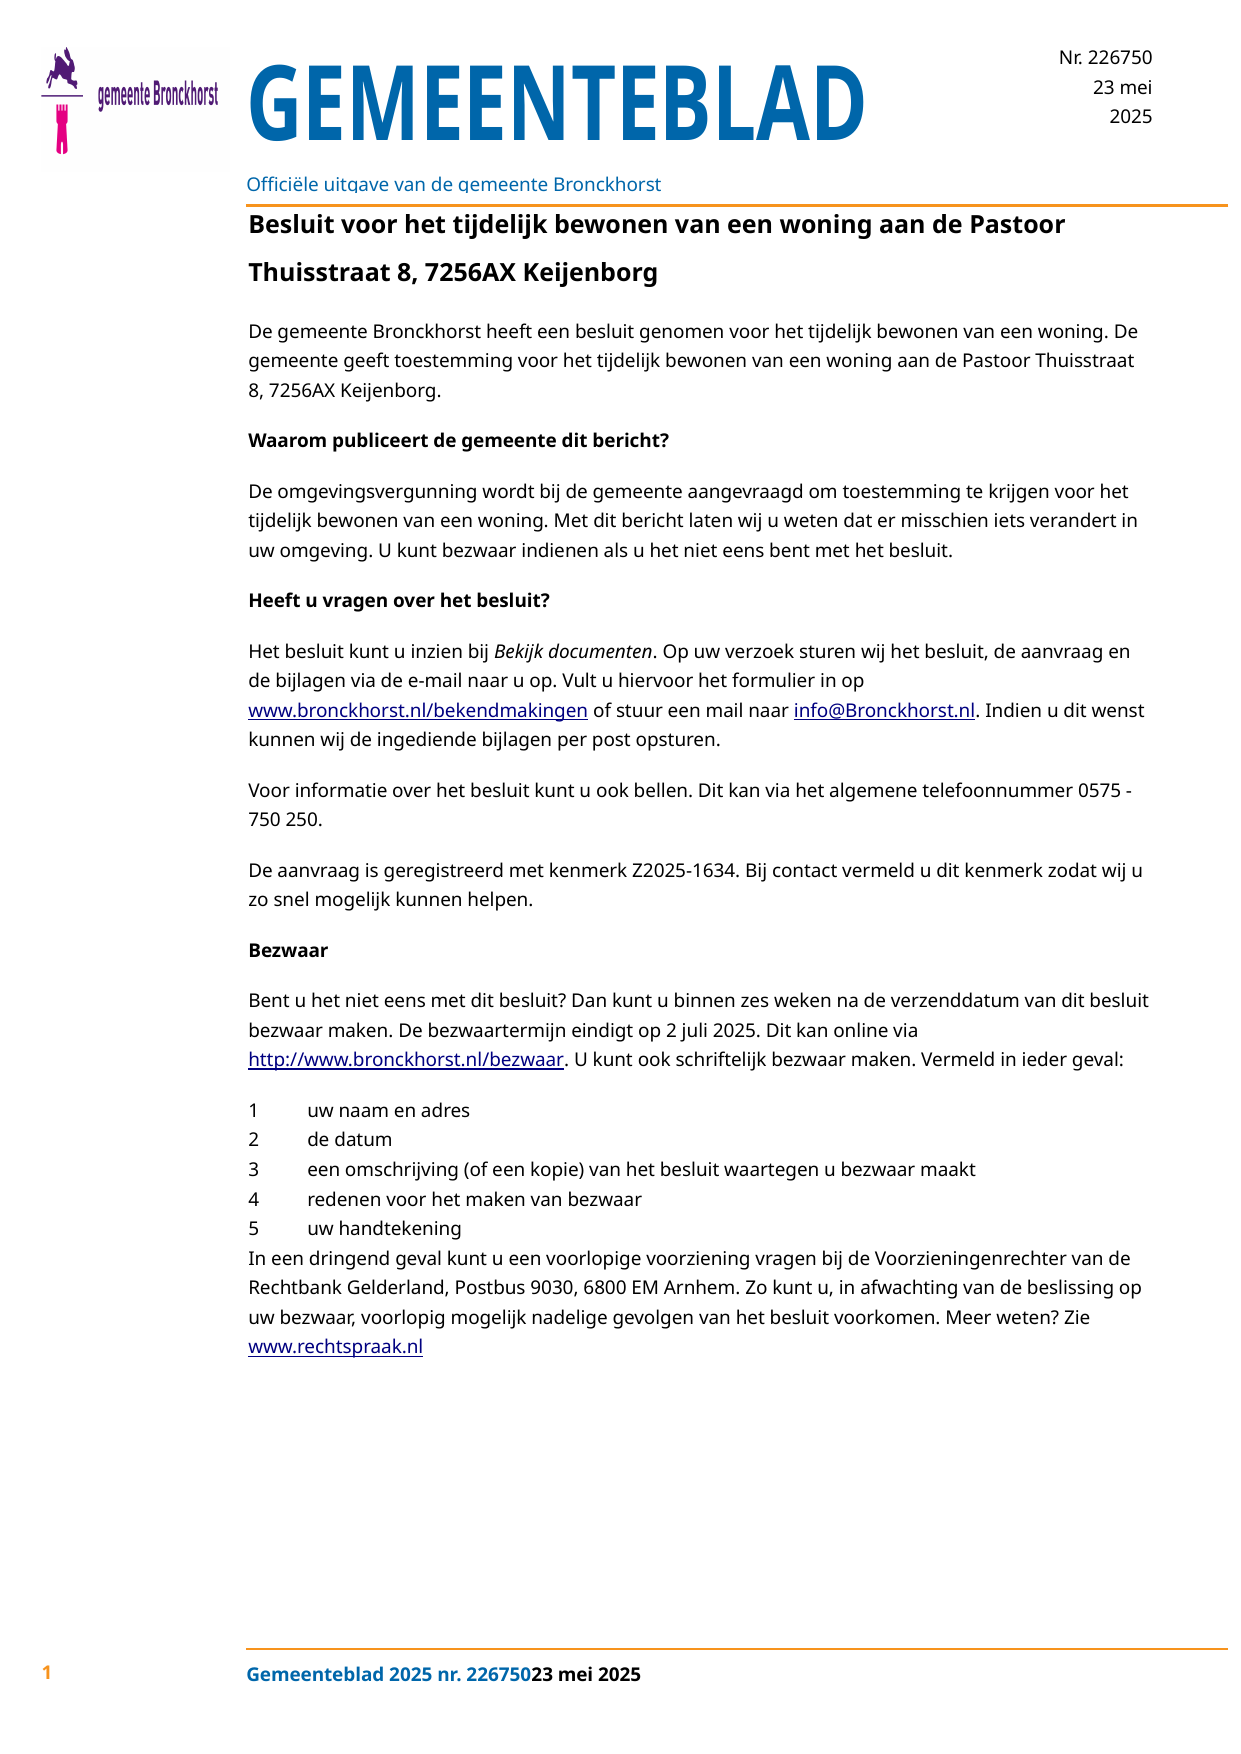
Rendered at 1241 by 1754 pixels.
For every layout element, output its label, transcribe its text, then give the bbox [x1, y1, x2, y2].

text In een dringend geval kunt u een voorlopige voorziening vragen bij de Voorzieningenrechter van de Rechtbank Gelderland, Postbus 9030, 6800 EM Arnhem. Zo kunt u, in afwachting van de beslissing op uw bezwaar, voorlopig mogelijk nadelige gevolgen van het besluit voorkomen. Meer weten? Zie www.rechtspraak.nl [248, 1245, 1152, 1359]
list redenen voor het maken van bezwaar [248, 1186, 1152, 1212]
list uw naam en adres [248, 1097, 1152, 1123]
text De aanvraag is geregistreerd met kenmerk Z2025-1634. Bij contact vermeld u dit kenmerk zodat wij u zo snel mogelijk kunnen helpen. [248, 857, 1152, 912]
list uw handtekening [248, 1215, 1152, 1241]
text Bezwaar [248, 937, 1152, 963]
text De gemeente Bronckhorst heeft een besluit genomen voor het tijdelijk bewonen van een woning. De gemeente geeft toestemming voor het tijdelijk bewonen van een woning aan de Pastoor Thuisstraat 8, 7256AX Keijenborg. [248, 318, 1152, 403]
list een omschrijving (of een kopie) van het besluit waartegen u bezwaar maakt [248, 1156, 1152, 1182]
text Waarom publiceert de gemeente dit bericht? [248, 427, 1152, 453]
text Besluit voor het tijdelijk bewonen van een woning aan de Pastoor Thuisstraat 8, 7256AX Keijenborg [248, 207, 1152, 288]
text Voor informatie over het besluit kunt u ook bellen. Dit kan via het algemene telefoonnummer 0575 - 750 250. [248, 777, 1152, 832]
text De omgevingsvergunning wordt bij de gemeente aangevraagd om toestemming te krijgen voor het tijdelijk bewonen van een woning. Met dit bericht laten wij u weten dat er misschien iets verandert in uw omgeving. U kunt bezwaar indienen als u het niet eens bent met het besluit. [248, 478, 1152, 563]
list de datum [248, 1127, 1152, 1152]
text Het besluit kunt u inzien bij Bekijk documenten. Op uw verzoek sturen wij het besluit, de aanvraag en de bijlagen via de e-mail naar u op. Vult u hiervoor het formulier in op www.bronckhorst.nl/bekendmakingen of stuur een mail naar info@Bronckhorst.nl. Indien u dit wenst kunnen wij de ingediende bijlagen per post opsturen. [248, 638, 1152, 752]
picture [41, 47, 231, 172]
text Bent u het niet eens met dit besluit? Dan kunt u binnen zes weken na de verzenddatum van dit besluit bezwaar maken. De bezwaartermijn eindigt op 2 juli 2025. Dit kan online via http://www.bronckhorst.nl/bezwaar. U kunt ook schriftelijk bezwaar maken. Vermeld in ieder geval: [248, 987, 1152, 1072]
text Heeft u vragen over het besluit? [248, 587, 1152, 613]
